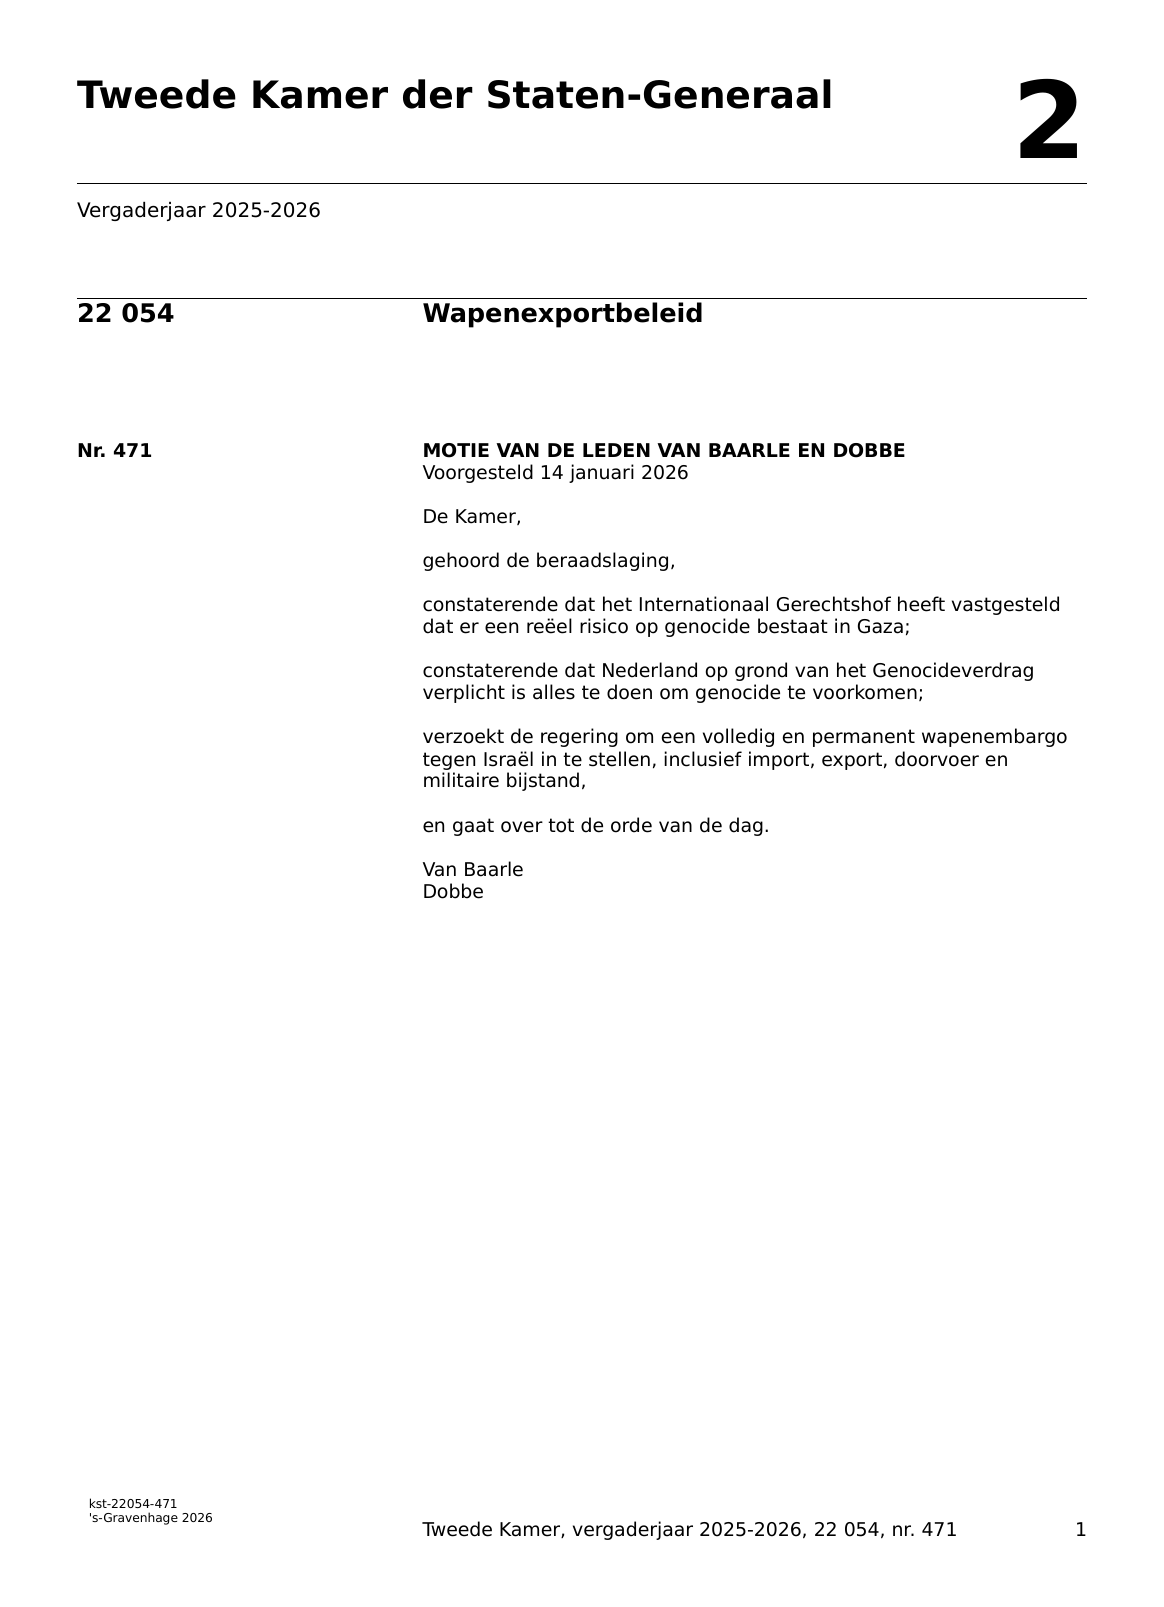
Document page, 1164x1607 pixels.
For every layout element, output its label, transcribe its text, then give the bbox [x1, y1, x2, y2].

subtitle Nr. 471 MOTIE VAN DE LEDEN VAN BAARLE EN DOBBE [77, 440, 1087, 462]
text Dobbe [422, 881, 1087, 903]
text constaterende dat het Internationaal Gerechtshof heeft vastgesteld dat er een reëel risico op genocide bestaat in Gaza; [422, 594, 1087, 638]
text Van Baarle [422, 859, 1087, 881]
text Voorgesteld 14 januari 2026 [422, 462, 1087, 484]
text en gaat over tot de orde van de dag. [422, 814, 1087, 837]
text gehoord de beraadslaging, [422, 550, 1087, 572]
text constaterende dat Nederland op grond van het Genocideverdrag verplicht is alles te doen om genocide te voorkomen; [422, 660, 1087, 704]
table_header Tweede Kamer der Staten-Generaal [77, 59, 886, 183]
subtitle 22 054 Wapenexportbeleid [77, 299, 1087, 329]
table_cell Vergaderjaar 2025-2026 [77, 184, 1087, 298]
text De Kamer, [422, 506, 1087, 528]
text verzoekt de regering om een volledig en permanent wapenembargo tegen Israël in te stellen, inclusief import, export, doorvoer en militaire bijstand, [422, 726, 1087, 792]
table_header 2 [886, 59, 1087, 183]
text 's-Gravenhage 2026 [88, 1511, 323, 1525]
text kst-22054-471 [88, 1497, 323, 1511]
